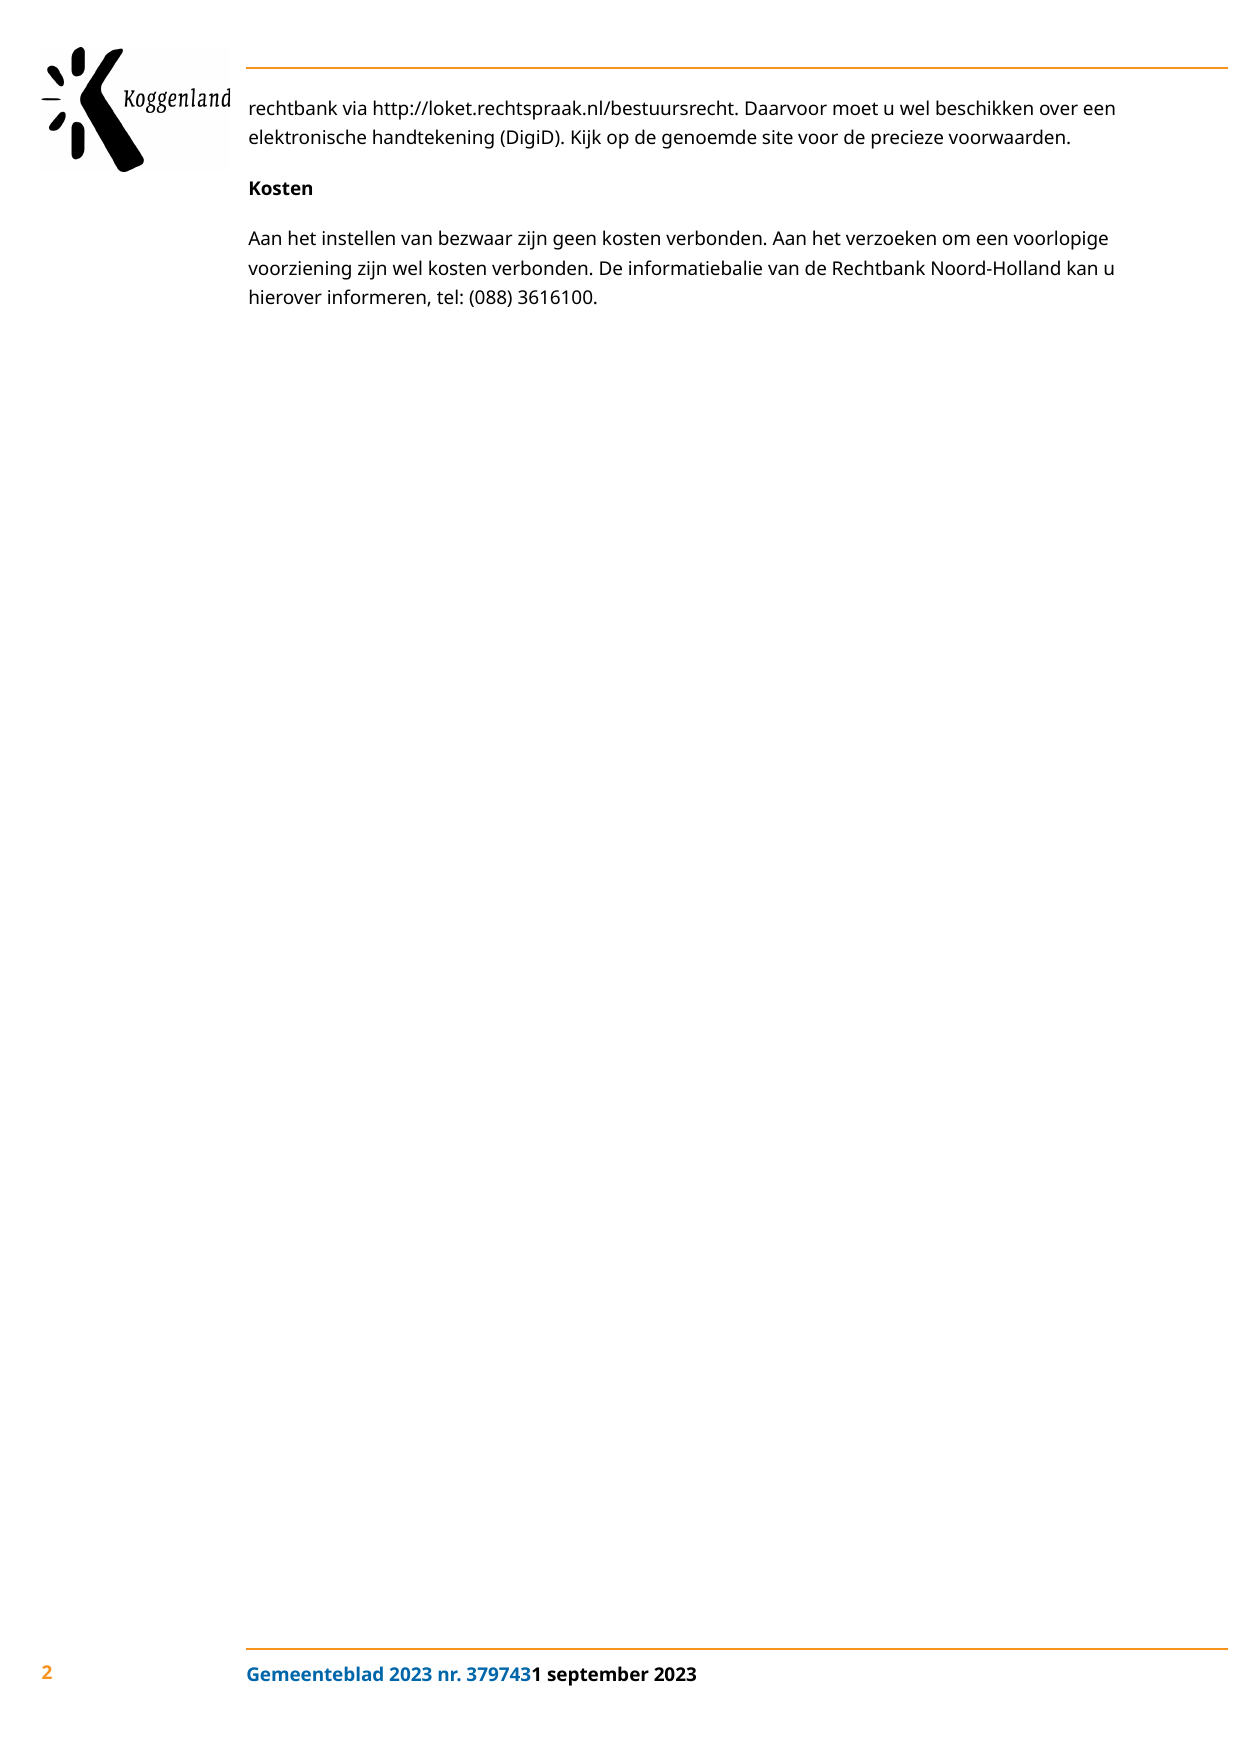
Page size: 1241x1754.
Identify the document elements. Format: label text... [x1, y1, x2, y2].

picture [41, 47, 231, 172]
text Kosten [248, 175, 1152, 201]
text rechtbank via http://loket.rechtspraak.nl/bestuursrecht. Daarvoor moet u wel beschikken over een elektronische handtekening (DigiD). Kijk op de genoemde site voor de precieze voorwaarden. [248, 95, 1152, 150]
text Aan het instellen van bezwaar zijn geen kosten verbonden. Aan het verzoeken om een voorlopige voorziening zijn wel kosten verbonden. De informatiebalie van de Rechtbank Noord-Holland kan u hierover informeren, tel: (088) 3616100. [248, 225, 1152, 310]
